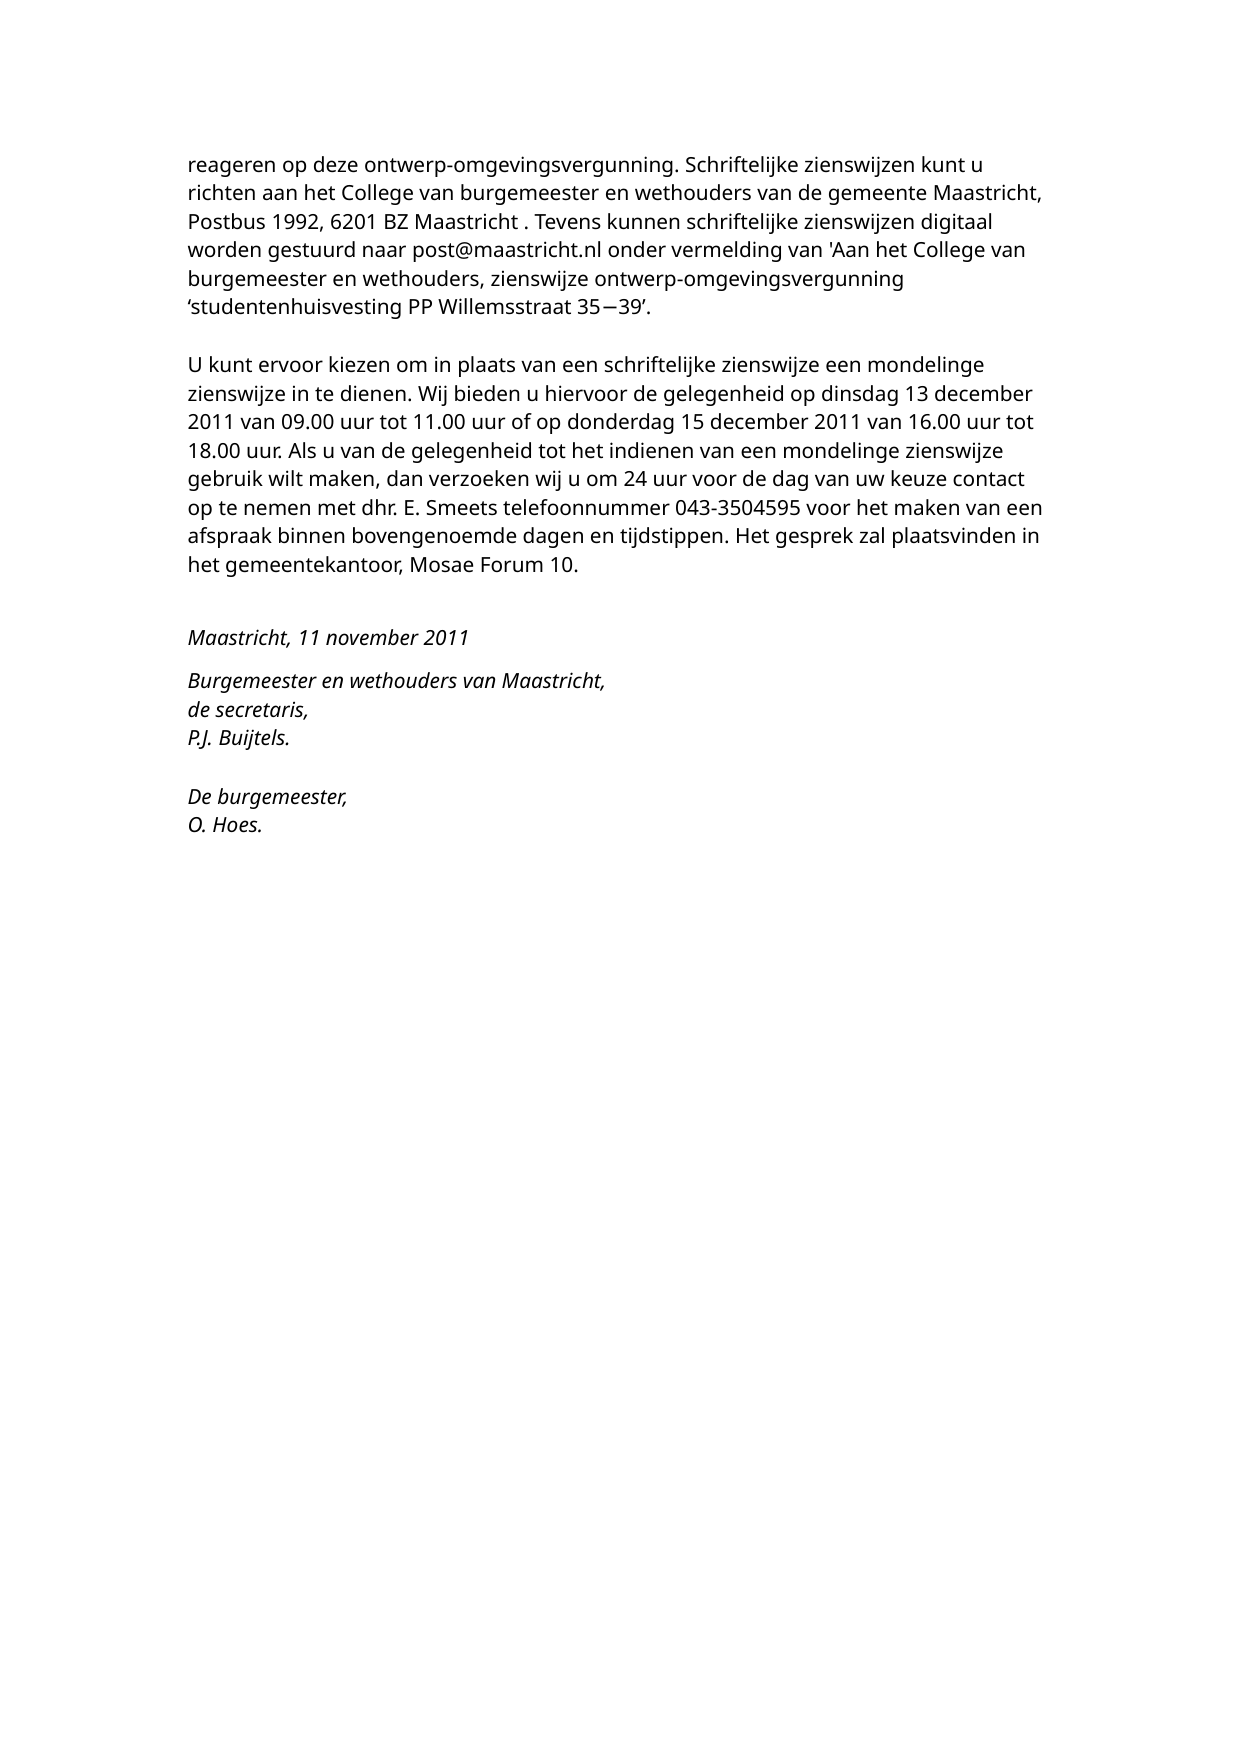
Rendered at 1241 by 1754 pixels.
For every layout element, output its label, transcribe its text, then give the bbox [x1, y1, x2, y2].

text Burgemeester en wethouders van Maastricht, [187, 667, 1053, 695]
text U kunt ervoor kiezen om in plaats van een schriftelijke zienswijze een mondelinge zienswijze in te dienen. Wij bieden u hiervoor de gelegenheid op dinsdag 13 december 2011 van 09.00 uur tot 11.00 uur of op donderdag 15 december 2011 van 16.00 uur tot 18.00 uur. Als u van de gelegenheid tot het indienen van een mondelinge zienswijze gebruik wilt maken, dan verzoeken wij u om 24 uur voor de dag van uw keuze contact op te nemen met dhr. E. Smeets telefoonnummer 043-3504595 voor het maken van een afspraak binnen bovengenoemde dagen en tijdstippen. Het gesprek zal plaatsvinden in het gemeentekantoor, Mosae Forum 10. [187, 351, 1053, 578]
text P.J. Buijtels. [187, 723, 1053, 752]
text de secretaris, [187, 695, 1053, 723]
text Maastricht, 11 november 2011 [187, 623, 1053, 652]
text De burgemeester, [187, 782, 1053, 810]
text O. Hoes. [187, 810, 1053, 839]
text reageren op deze ontwerp-omgevingsvergunning. Schriftelijke zienswijzen kunt u richten aan het College van burgemeester en wethouders van de gemeente Maastricht, Postbus 1992, 6201 BZ Maastricht . Tevens kunnen schriftelijke zienswijzen digitaal worden gestuurd naar post@maastricht.nl onder vermelding van 'Aan het College van burgemeester en wethouders, zienswijze ontwerp-omgevingsvergunning ‘studentenhuisvesting PP Willemsstraat 35−39’. [187, 150, 1053, 321]
